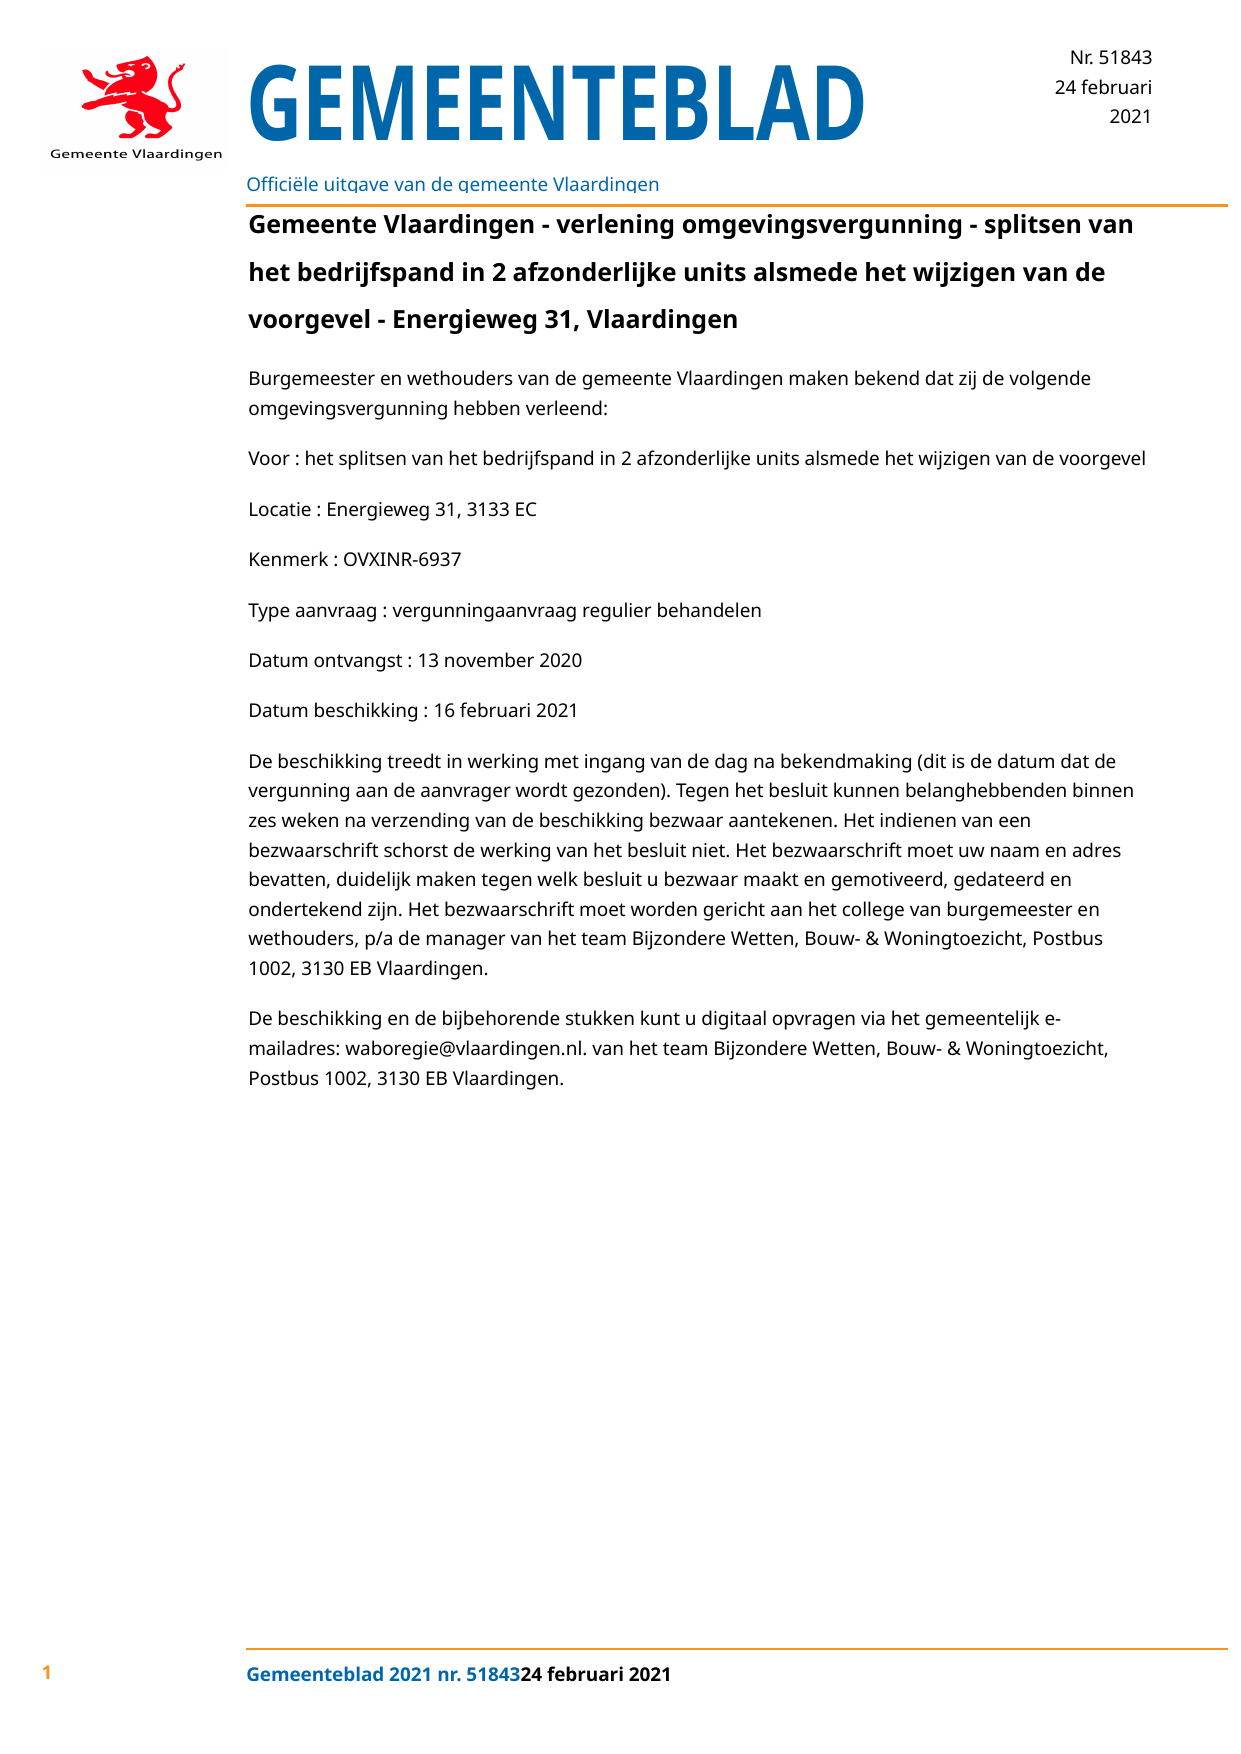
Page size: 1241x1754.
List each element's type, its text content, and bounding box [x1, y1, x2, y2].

text Gemeente Vlaardingen - verlening omgevingsvergunning - splitsen van het bedrijfspand in 2 afzonderlijke units alsmede het wijzigen van de voorgevel - Energieweg 31, Vlaardingen [248, 207, 1152, 336]
text Type aanvraag : vergunningaanvraag regulier behandelen [248, 597, 1152, 622]
picture [41, 47, 231, 172]
text Voor : het splitsen van het bedrijfspand in 2 afzonderlijke units alsmede het wijzigen van de voorgevel [248, 446, 1152, 471]
text Datum beschikking : 16 februari 2021 [248, 698, 1152, 723]
text Datum ontvangst : 13 november 2020 [248, 647, 1152, 673]
text Locatie : Energieweg 31, 3133 EC [248, 496, 1152, 522]
text De beschikking treedt in werking met ingang van de dag na bekendmaking (dit is de datum dat de vergunning aan de aanvrager wordt gezonden). Tegen het besluit kunnen belanghebbenden binnen zes weken na verzending van de beschikking bezwaar aantekenen. Het indienen van een bezwaarschrift schorst de werking van het besluit niet. Het bezwaarschrift moet uw naam en adres bevatten, duidelijk maken tegen welk besluit u bezwaar maakt en gemotiveerd, gedateerd en ondertekend zijn. Het bezwaarschrift moet worden gericht aan het college van burgemeester en wethouders, p/a de manager van het team Bijzondere Wetten, Bouw- & Woningtoezicht, Postbus 1002, 3130 EB Vlaardingen. [248, 748, 1152, 981]
text De beschikking en de bijbehorende stukken kunt u digitaal opvragen via het gemeentelijk e-mailadres: waboregie@vlaardingen.nl. van het team Bijzondere Wetten, Bouw- & Woningtoezicht, Postbus 1002, 3130 EB Vlaardingen. [248, 1006, 1152, 1090]
text Burgemeester en wethouders van de gemeente Vlaardingen maken bekend dat zij de volgende omgevingsvergunning hebben verleend: [248, 366, 1152, 421]
text Kenmerk : OVXINR-6937 [248, 546, 1152, 572]
